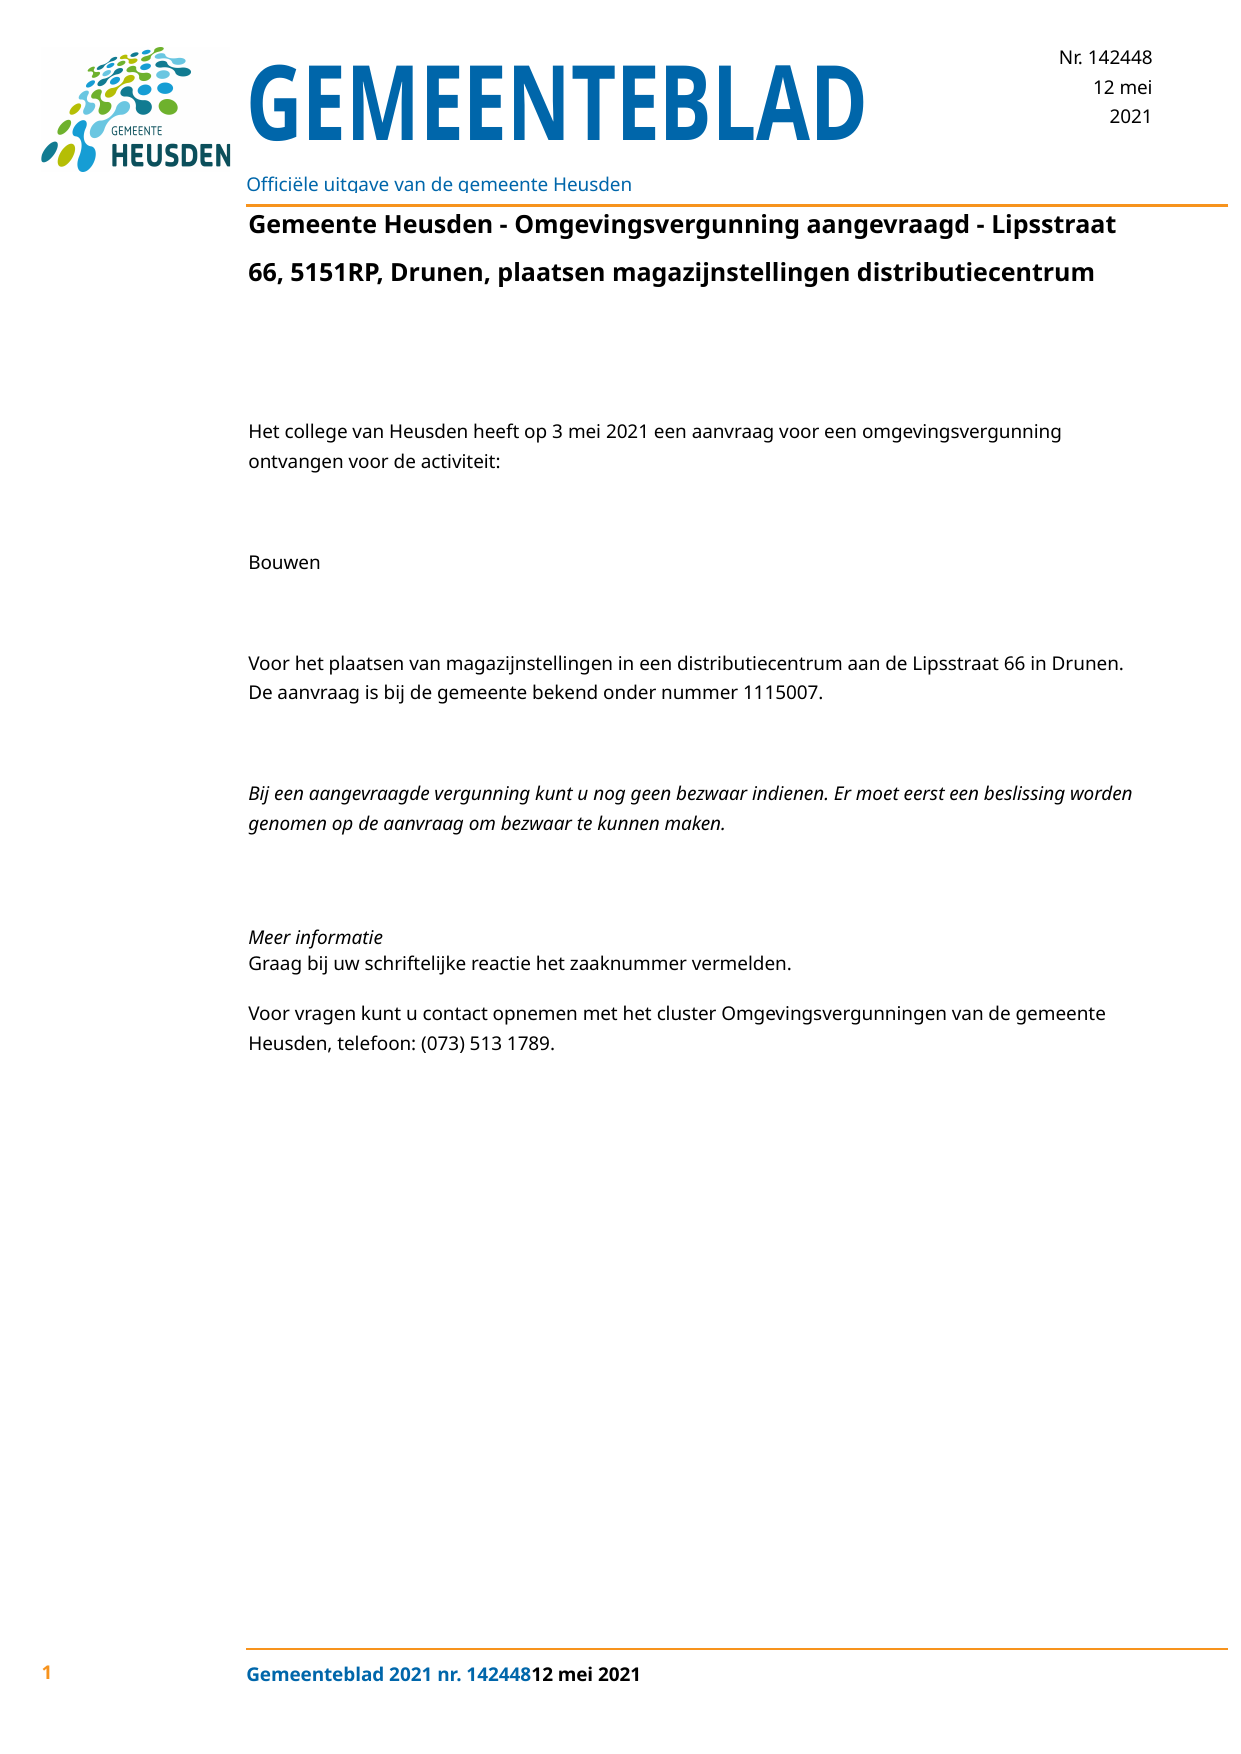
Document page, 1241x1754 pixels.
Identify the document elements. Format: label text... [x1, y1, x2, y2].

text Gemeente Heusden - Omgevingsvergunning aangevraagd - Lipsstraat 66, 5151RP, Drunen, plaatsen magazijnstellingen distributiecentrum [248, 207, 1152, 288]
picture [41, 47, 231, 172]
text Voor vragen kunt u contact opnemen met het cluster Omgevingsvergunningen van de gemeente Heusden, telefoon: (073) 513 1789. [248, 1001, 1152, 1056]
text Meer informatie [248, 924, 1152, 950]
text Voor het plaatsen van magazijnstellingen in een distributiecentrum aan de Lipsstraat 66 in Drunen. De aanvraag is bij de gemeente bekend onder nummer 1115007. [248, 650, 1152, 705]
text Bij een aangevraagde vergunning kunt u nog geen bezwaar indienen. Er moet eerst een beslissing worden genomen op de aanvraag om bezwaar te kunnen maken. [248, 780, 1152, 836]
text Graag bij uw schriftelijke reactie het zaaknummer vermelden. [248, 950, 1152, 976]
text Het college van Heusden heeft op 3 mei 2021 een aanvraag voor een omgevingsvergunning ontvangen voor de activiteit: [248, 419, 1152, 474]
text Bouwen [248, 549, 1152, 575]
